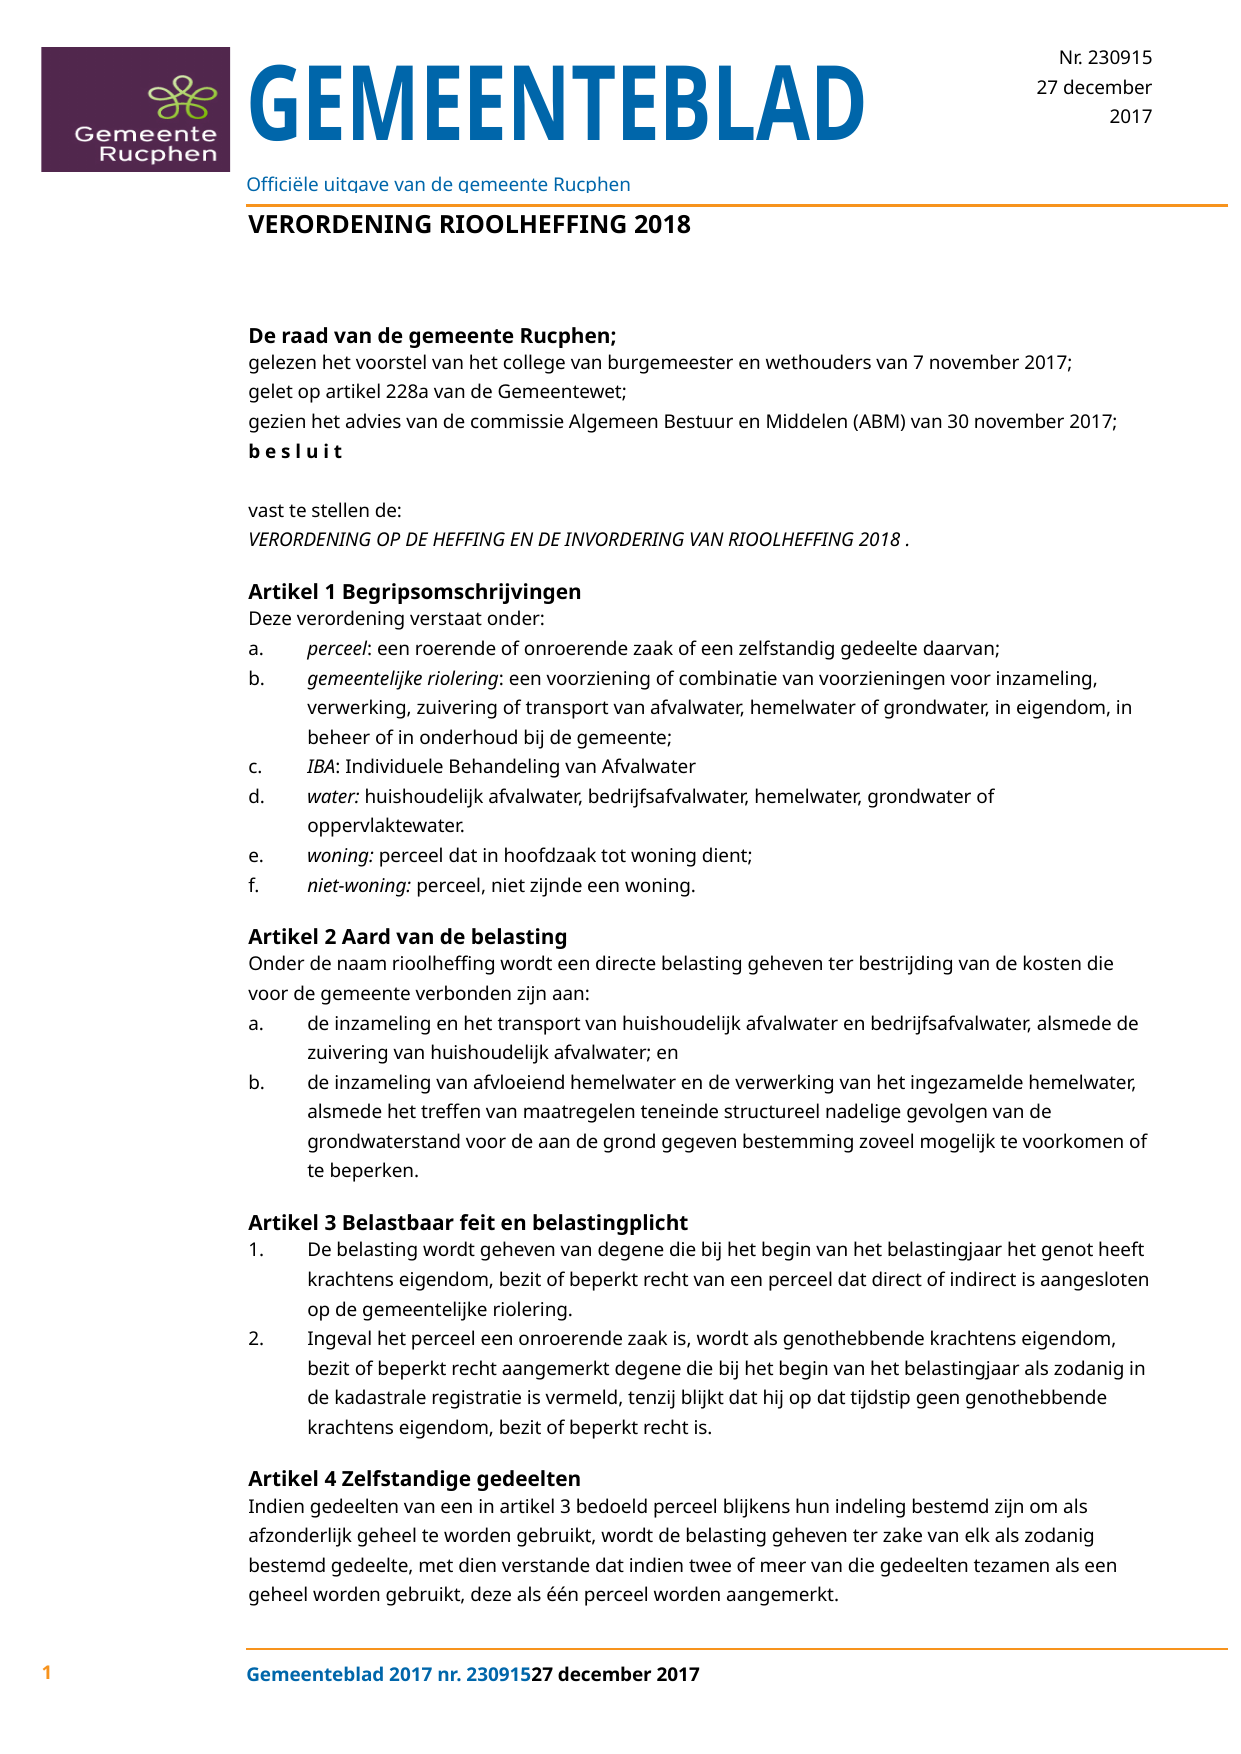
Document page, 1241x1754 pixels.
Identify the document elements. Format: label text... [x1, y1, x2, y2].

list niet-woning: perceel, niet zijnde een woning. [248, 872, 1152, 897]
list de inzameling en het transport van huishoudelijk afvalwater en bedrijfsafvalwater, alsmede de zuivering van huishoudelijk afvalwater; en [248, 1010, 1152, 1065]
text vast te stellen de: [248, 497, 1152, 523]
text Indien gedeelten van een in artikel 3 bedoeld perceel blijkens hun indeling bestemd zijn om als afzonderlijk geheel te worden gebruikt, wordt de belasting geheven ter zake van elk als zodanig bestemd gedeelte, met dien verstande dat indien twee of meer van die gedeelten tezamen als een geheel worden gebruikt, deze als één perceel worden aangemerkt. [248, 1493, 1152, 1607]
list de inzameling van afvloeiend hemelwater en de verwerking van het ingezamelde hemelwater, alsmede het treffen van maatregelen teneinde structureel nadelige gevolgen van de grondwaterstand voor de aan de grond gegeven bestemming zoveel mogelijk te voorkomen of te beperken. [248, 1069, 1152, 1183]
text gelet op artikel 228a van de Gemeentewet; [248, 379, 1152, 404]
text VERORDENING RIOOLHEFFING 2018 [248, 207, 1152, 241]
text Onder de naam rioolheffing wordt een directe belasting geheven ter bestrijding van de kosten die voor de gemeente verbonden zijn aan: [248, 951, 1152, 1006]
text b e s l u i t [248, 438, 1152, 464]
text Artikel 2 Aard van de belasting [248, 922, 1152, 951]
list water: huishoudelijk afvalwater, bedrijfsafvalwater, hemelwater, grondwater of oppervlaktewater. [248, 783, 1152, 838]
list Ingeval het perceel een onroerende zaak is, wordt als genothebbende krachtens eigendom, bezit of beperkt recht aangemerkt degene die bij het begin van het belastingjaar als zodanig in de kadastrale registratie is vermeld, tenzij blijkt dat hij op dat tijdstip geen genothebbende krachtens eigendom, bezit of beperkt recht is. [248, 1325, 1152, 1440]
text Artikel 4 Zelfstandige gedeelten [248, 1464, 1152, 1493]
text Deze verordening verstaat onder: [248, 606, 1152, 631]
text VERORDENING OP DE HEFFING EN DE INVORDERING VAN RIOOLHEFFING 2018 . [248, 527, 1152, 552]
picture [41, 47, 231, 172]
text Artikel 1 Begripsomschrijvingen [248, 577, 1152, 606]
list perceel: een roerende of onroerende zaak of een zelfstandig gedeelte daarvan; [248, 635, 1152, 661]
list De belasting wordt geheven van degene die bij het begin van het belastingjaar het genot heeft krachtens eigendom, bezit of beperkt recht van een perceel dat direct of indirect is aangesloten op de gemeentelijke riolering. [248, 1237, 1152, 1321]
text De raad van de gemeente Rucphen; [248, 321, 1152, 349]
text gelezen het voorstel van het college van burgemeester en wethouders van 7 november 2017; [248, 349, 1152, 375]
text gezien het advies van de commissie Algemeen Bestuur en Middelen (ABM) van 30 november 2017; [248, 408, 1152, 434]
list gemeentelijke riolering: een voorziening of combinatie van voorzieningen voor inzameling, verwerking, zuivering of transport van afvalwater, hemelwater of grondwater, in eigendom, in beheer of in onderhoud bij de gemeente; [248, 665, 1152, 749]
list woning: perceel dat in hoofdzaak tot woning dient; [248, 842, 1152, 868]
list IBA: Individuele Behandeling van Afvalwater [248, 753, 1152, 779]
text Artikel 3 Belastbaar feit en belastingplicht [248, 1208, 1152, 1237]
